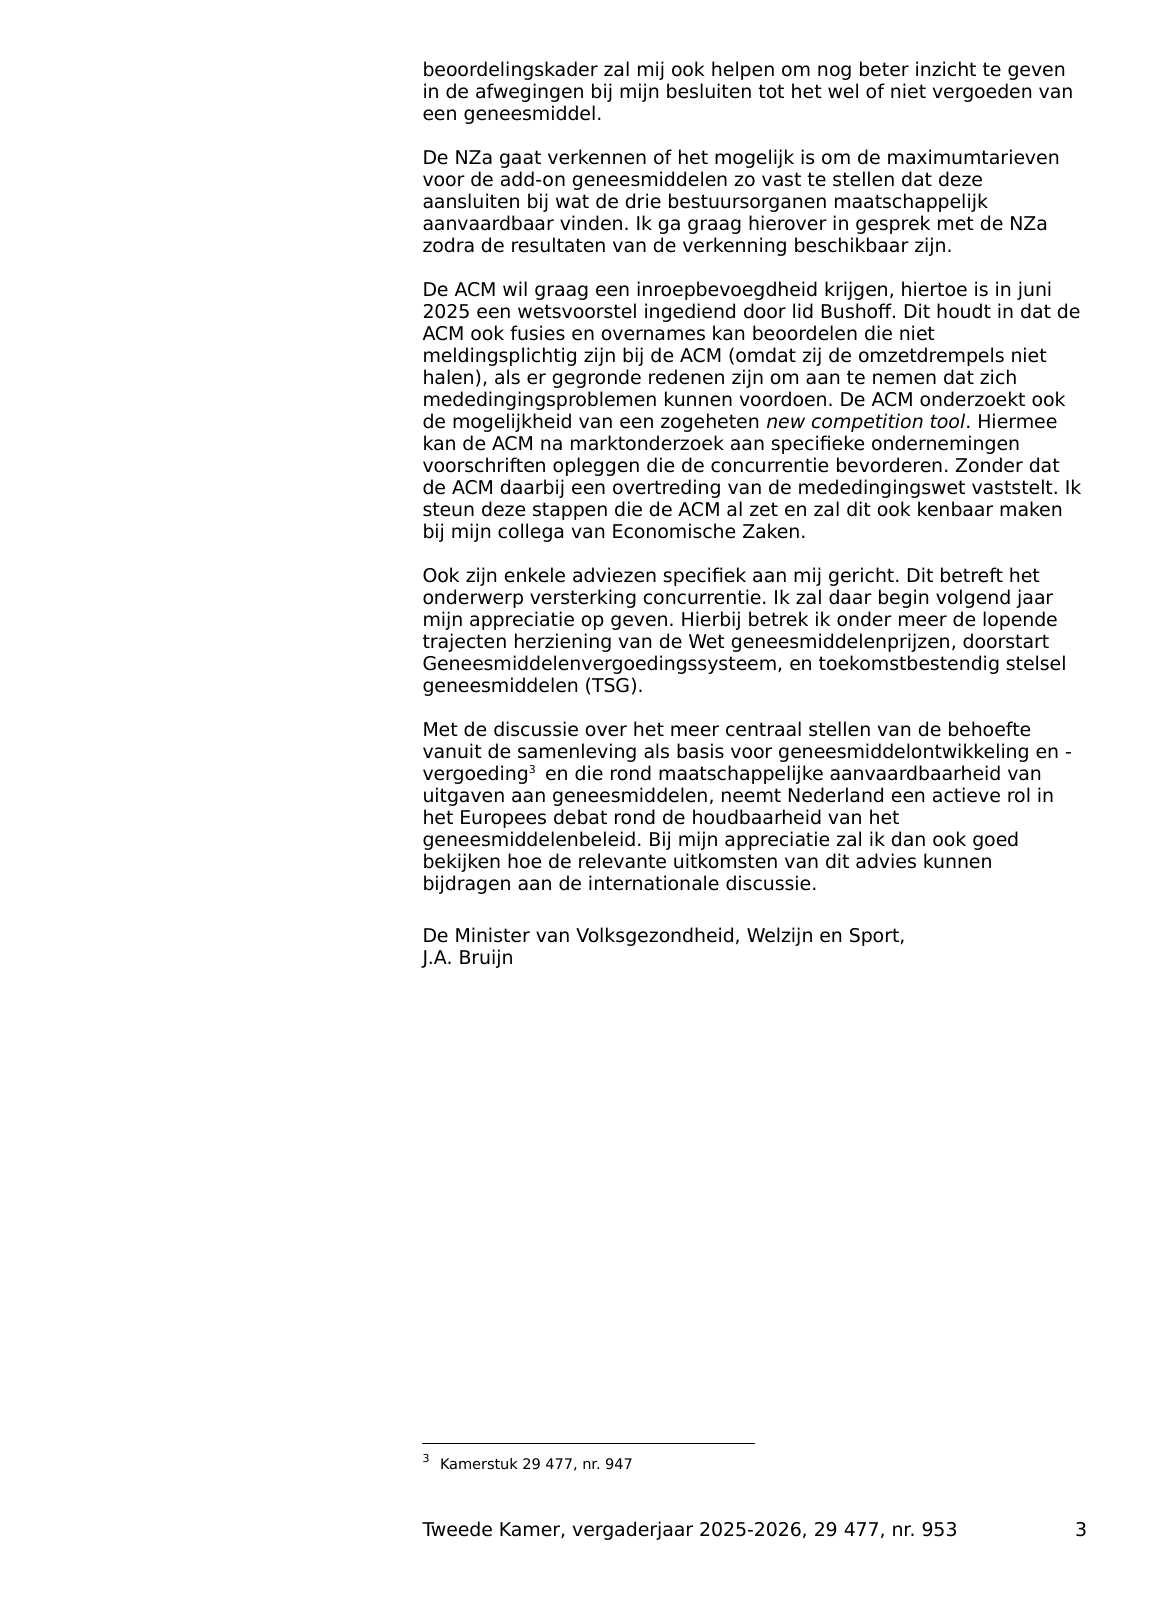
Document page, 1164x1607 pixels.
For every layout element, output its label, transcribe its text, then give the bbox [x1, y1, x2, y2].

text Kamerstuk 29 477, nr. 947 [422, 1452, 1087, 1474]
text Ook zijn enkele adviezen specifiek aan mij gericht. Dit betreft het onderwerp versterking concurrentie. Ik zal daar begin volgend jaar mijn appreciatie op geven. Hierbij betrek ik onder meer de lopende trajecten herziening van de Wet geneesmiddelenprijzen, doorstart Geneesmiddelenvergoedingssysteem, en toekomstbestendig stelsel geneesmiddelen (TSG). [422, 565, 1087, 697]
text De NZa gaat verkennen of het mogelijk is om de maximumtarieven voor de add-on geneesmiddelen zo vast te stellen dat deze aansluiten bij wat de drie bestuursorganen maatschappelijk aanvaardbaar vinden. Ik ga graag hierover in gesprek met de NZa zodra de resultaten van de verkenning beschikbaar zijn. [422, 147, 1087, 257]
text beoordelingskader zal mij ook helpen om nog beter inzicht te geven in de afwegingen bij mijn besluiten tot het wel of niet vergoeden van een geneesmiddel. [422, 59, 1087, 125]
text De ACM wil graag een inroepbevoegdheid krijgen, hiertoe is in juni 2025 een wetsvoorstel ingediend door lid Bushoff. Dit houdt in dat de ACM ook fusies en overnames kan beoordelen die niet meldingsplichtig zijn bij de ACM (omdat zij de omzetdrempels niet halen), als er gegronde redenen zijn om aan te nemen dat zich mededingingsproblemen kunnen voordoen. De ACM onderzoekt ook de mogelijkheid van een zogeheten new competition tool. Hiermee kan de ACM na marktonderzoek aan specifieke ondernemingen voorschriften opleggen die de concurrentie bevorderen. Zonder dat de ACM daarbij een overtreding van de mededingingswet vaststelt. Ik steun deze stappen die de ACM al zet en zal dit ook kenbaar maken bij mijn collega van Economische Zaken. [422, 279, 1087, 543]
text Met de discussie over het meer centraal stellen van de behoefte vanuit de samenleving als basis voor geneesmiddelontwikkeling en -vergoeding en die rond maatschappelijke aanvaardbaarheid van uitgaven aan geneesmiddelen, neemt Nederland een actieve rol in het Europees debat rond de houdbaarheid van het geneesmiddelenbeleid. Bij mijn appreciatie zal ik dan ook goed bekijken hoe de relevante uitkomsten van dit advies kunnen bijdragen aan de internationale discussie. [422, 719, 1087, 895]
text De Minister van Volksgezondheid, Welzijn en Sport, J.A. Bruijn [422, 925, 1087, 969]
